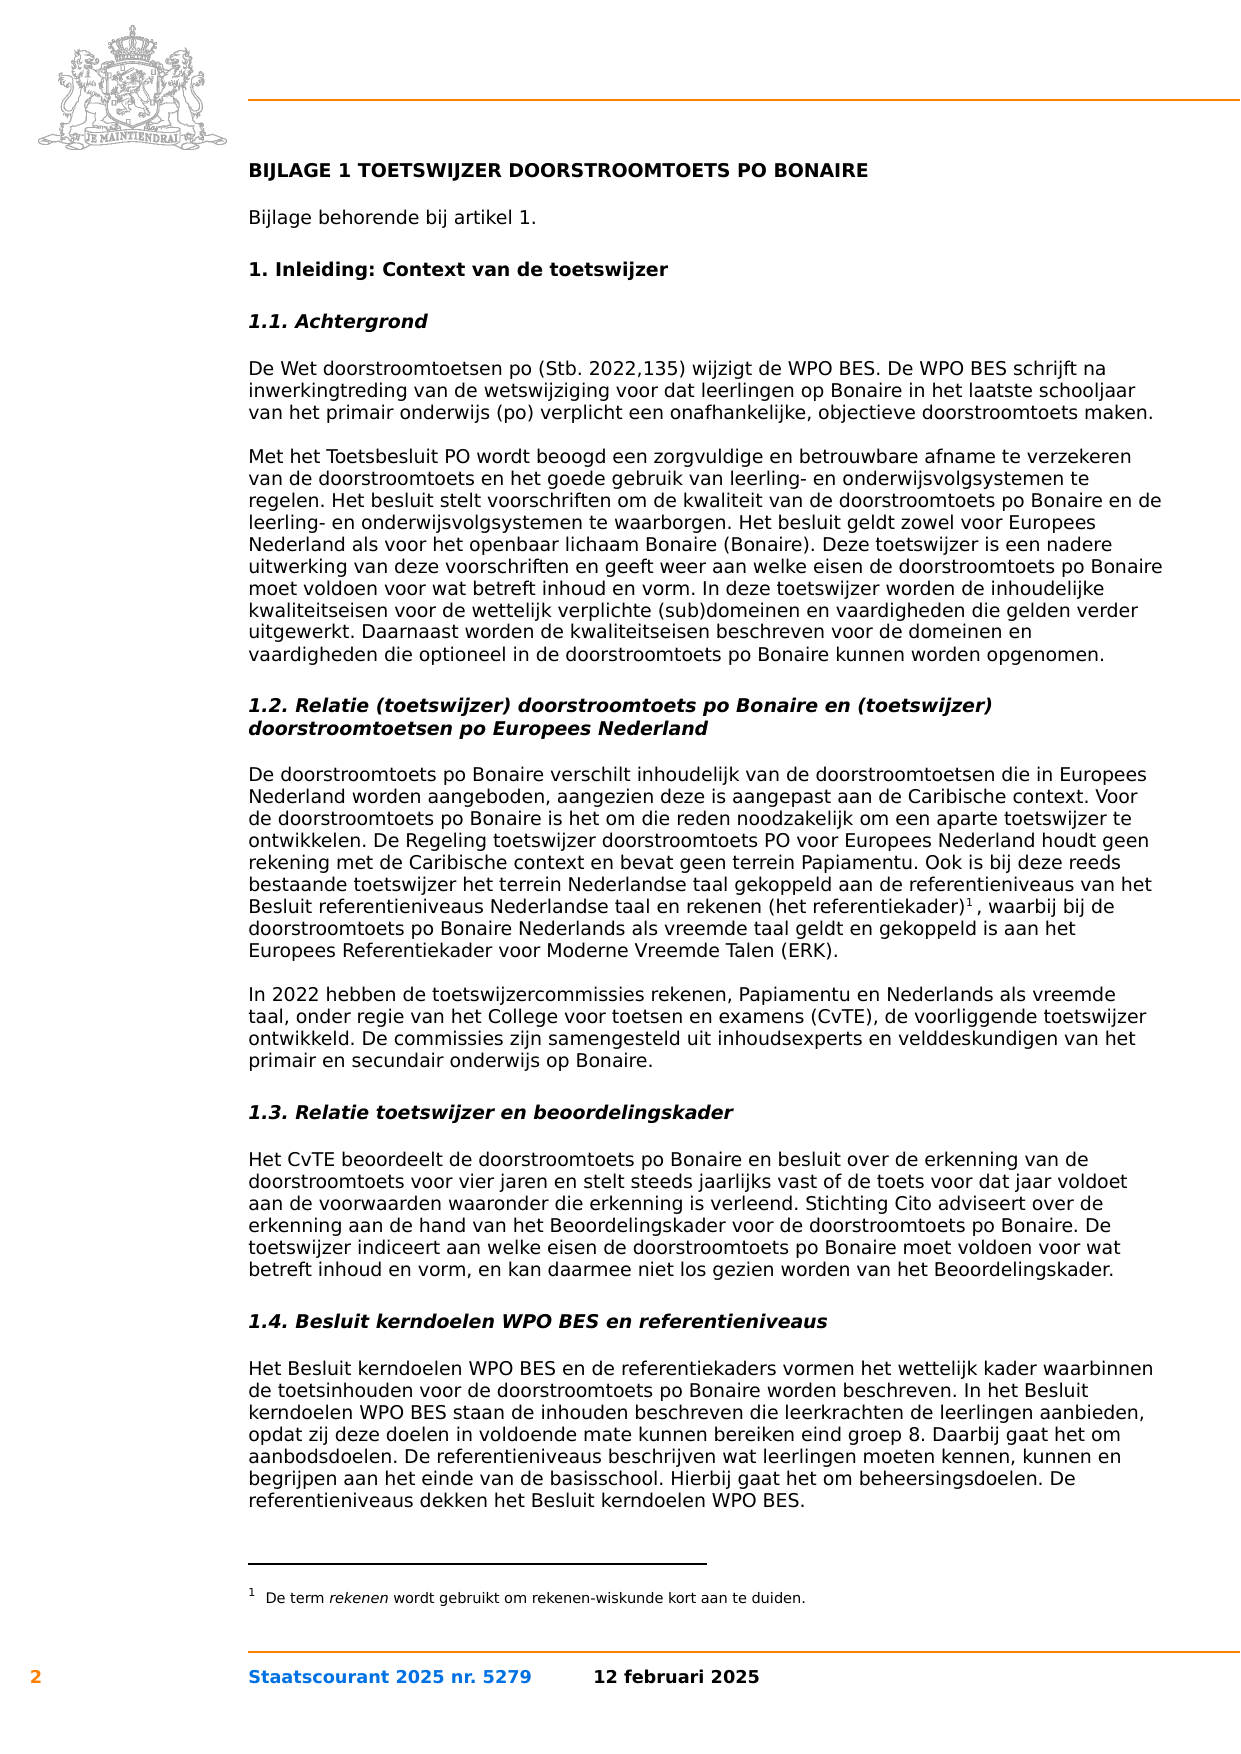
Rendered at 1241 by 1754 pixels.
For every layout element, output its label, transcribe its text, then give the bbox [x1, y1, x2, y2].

text Het Besluit kerndoelen WPO BES en de referentiekaders vormen het wettelijk kader waarbinnen de toetsinhouden voor de doorstroomtoets po Bonaire worden beschreven. In het Besluit kerndoelen WPO BES staan de inhouden beschreven die leerkrachten de leerlingen aanbieden, opdat zij deze doelen in voldoende mate kunnen bereiken eind groep 8. Daarbij gaat het om aanbodsdoelen. De referentieniveaus beschrijven wat leerlingen moeten kennen, kunnen en begrijpen aan het einde van de basisschool. Hierbij gaat het om beheersingsdoelen. De referentieniveaus dekken het Besluit kerndoelen WPO BES. [248, 1358, 1163, 1512]
text De doorstroomtoets po Bonaire verschilt inhoudelijk van de doorstroomtoetsen die in Europees Nederland worden aangeboden, aangezien deze is aangepast aan de Caribische context. Voor de doorstroomtoets po Bonaire is het om die reden noodzakelijk om een aparte toetswijzer te ontwikkelen. De Regeling toetswijzer doorstroomtoets PO voor Europees Nederland houdt geen rekening met de Caribische context en bevat geen terrein Papiamentu. Ook is bij deze reeds bestaande toetswijzer het terrein Nederlandse taal gekoppeld aan de referentieniveaus van het Besluit referentieniveaus Nederlandse taal en rekenen (het referentiekader), waarbij bij de doorstroomtoets po Bonaire Nederlands als vreemde taal geldt en gekoppeld is aan het Europees Referentiekader voor Moderne Vreemde Talen (ERK). [248, 764, 1163, 962]
picture [38, 25, 227, 150]
text In 2022 hebben de toetswijzercommissies rekenen, Papiamentu en Nederlands als vreemde taal, onder regie van het College voor toetsen en examens (CvTE), de voorliggende toetswijzer ontwikkeld. De commissies zijn samengesteld uit inhoudsexperts en velddeskundigen van het primair en secundair onderwijs op Bonaire. [248, 984, 1163, 1072]
text Het CvTE beoordeelt de doorstroomtoets po Bonaire en besluit over de erkenning van de doorstroomtoets voor vier jaren en stelt steeds jaarlijks vast of de toets voor dat jaar voldoet aan de voorwaarden waaronder die erkenning is verleend. Stichting Cito adviseert over de erkenning aan de hand van het Beoordelingskader voor de doorstroomtoets po Bonaire. De toetswijzer indiceert aan welke eisen de doorstroomtoets po Bonaire moet voldoen voor wat betreft inhoud en vorm, en kan daarmee niet los gezien worden van het Beoordelingskader. [248, 1149, 1163, 1281]
subtitle BIJLAGE 1 TOETSWIJZER DOORSTROOMTOETS PO BONAIRE [248, 160, 1163, 182]
text Met het Toetsbesluit PO wordt beoogd een zorgvuldige en betrouwbare afname te verzekeren van de doorstroomtoets en het goede gebruik van leerling- en onderwijsvolgsystemen te regelen. Het besluit stelt voorschriften om de kwaliteit van de doorstroomtoets po Bonaire en de leerling- en onderwijsvolgsystemen te waarborgen. Het besluit geldt zowel voor Europees Nederland als voor het openbaar lichaam Bonaire (Bonaire). Deze toetswijzer is een nadere uitwerking van deze voorschriften en geeft weer aan welke eisen de doorstroomtoets po Bonaire moet voldoen voor wat betreft inhoud en vorm. In deze toetswijzer worden de inhoudelijke kwaliteitseisen voor de wettelijk verplichte (sub)domeinen en vaardigheden die gelden verder uitgewerkt. Daarnaast worden de kwaliteitseisen beschreven voor de domeinen en vaardigheden die optioneel in de doorstroomtoets po Bonaire kunnen worden opgenomen. [248, 446, 1163, 665]
subtitle 1.1. Achtergrond [248, 311, 1163, 333]
text De term rekenen wordt gebruikt om rekenen-wiskunde kort aan te duiden. [248, 1586, 1163, 1608]
subtitle 1. Inleiding: Context van de toetswijzer [248, 259, 1163, 281]
subtitle 1.2. Relatie (toetswijzer) doorstroomtoets po Bonaire en (toetswijzer) doorstroomtoetsen po Europees Nederland [248, 695, 1163, 739]
subtitle 1.3. Relatie toetswijzer en beoordelingskader [248, 1102, 1163, 1124]
text Bijlage behorende bij artikel 1. [248, 207, 1163, 229]
subtitle 1.4. Besluit kerndoelen WPO BES en referentieniveaus [248, 1311, 1163, 1333]
text De Wet doorstroomtoetsen po (Stb. 2022,135) wijzigt de WPO BES. De WPO BES schrijft na inwerkingtreding van de wetswijziging voor dat leerlingen op Bonaire in het laatste schooljaar van het primair onderwijs (po) verplicht een onafhankelijke, objectieve doorstroomtoets maken. [248, 358, 1163, 424]
